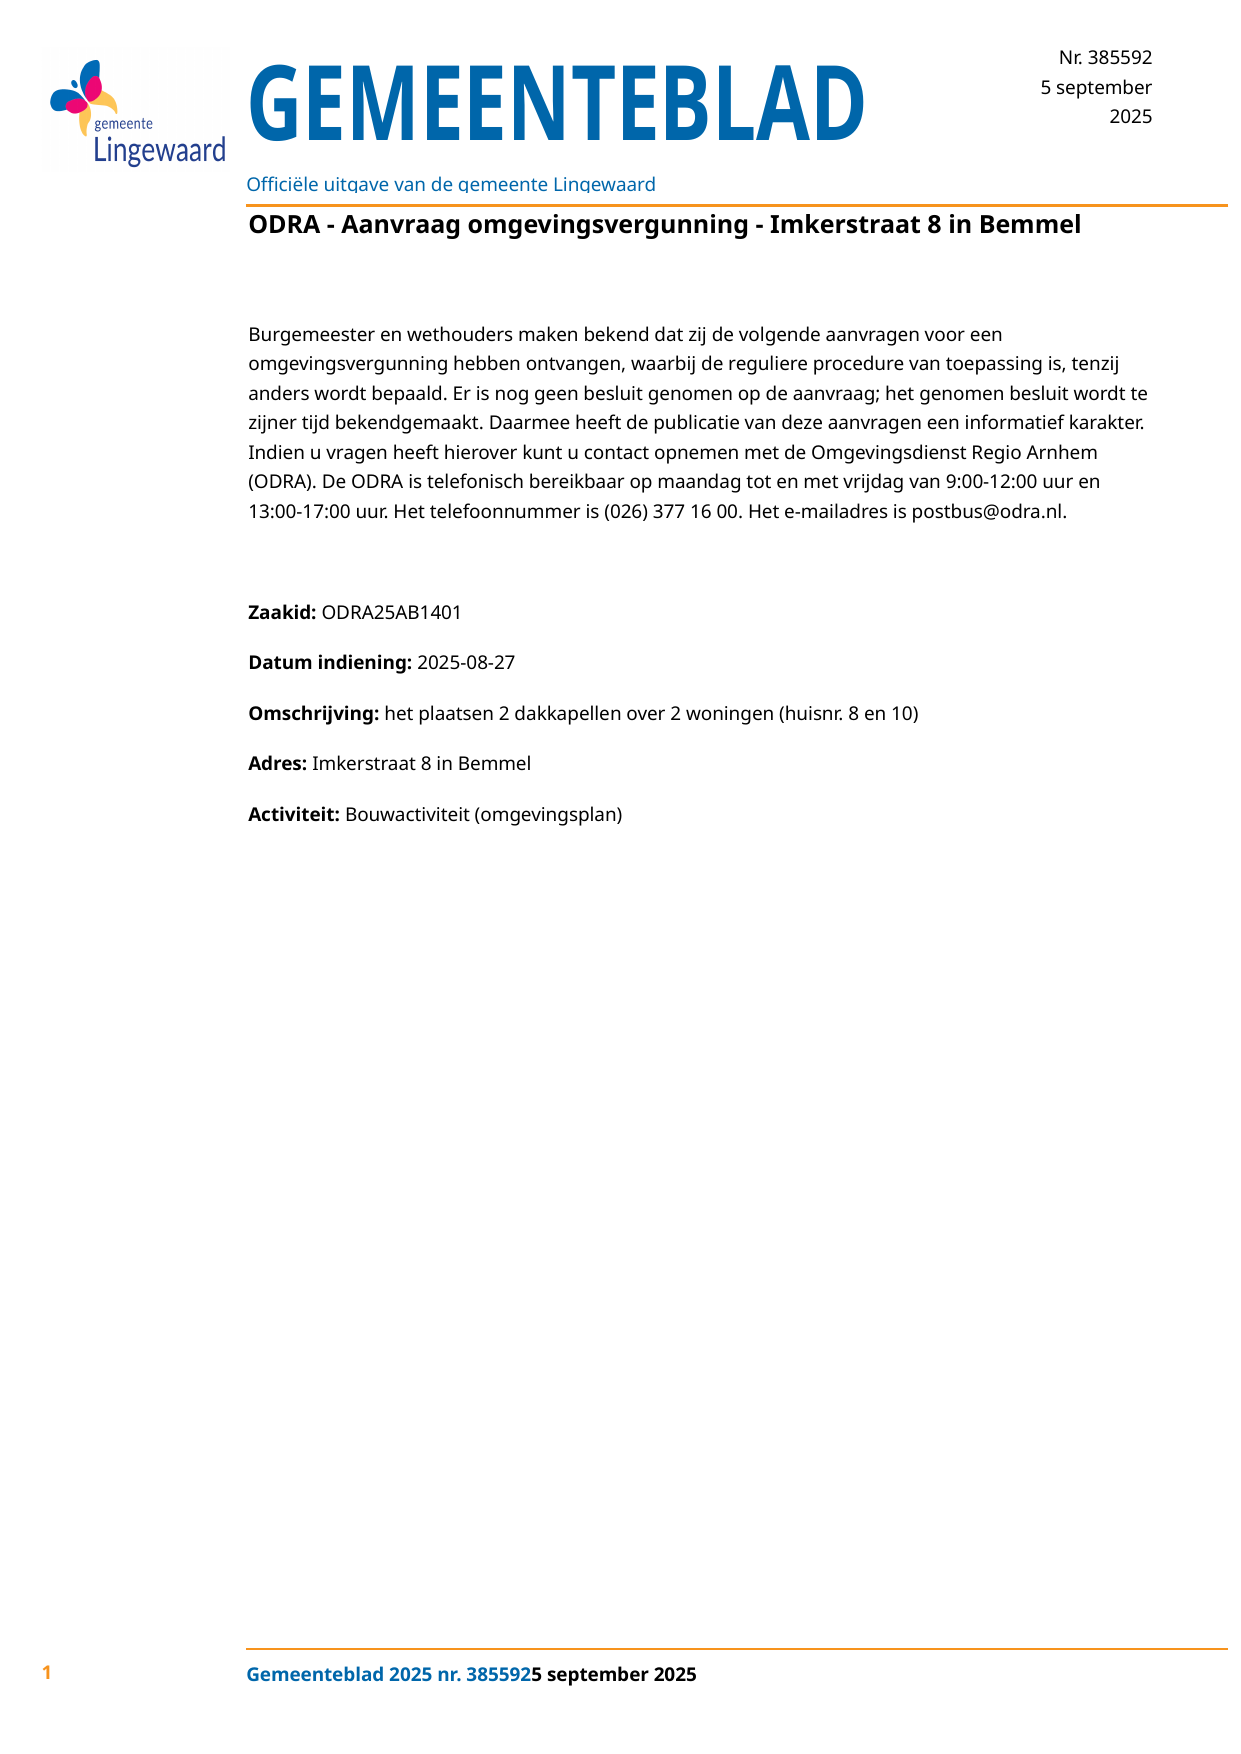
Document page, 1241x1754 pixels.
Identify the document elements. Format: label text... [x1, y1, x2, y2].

text ODRA - Aanvraag omgevingsvergunning - Imkerstraat 8 in Bemmel [248, 207, 1152, 241]
text Omschrijving: het plaatsen 2 dakkapellen over 2 woningen (huisnr. 8 en 10) [248, 700, 1152, 726]
text Burgemeester en wethouders maken bekend dat zij de volgende aanvragen voor een omgevingsvergunning hebben ontvangen, waarbij de reguliere procedure van toepassing is, tenzij anders wordt bepaald. Er is nog geen besluit genomen op de aanvraag; het genomen besluit wordt te zijner tijd bekendgemaakt. Daarmee heeft de publicatie van deze aanvragen een informatief karakter. Indien u vragen heeft hierover kunt u contact opnemen met de Omgevingsdienst Regio Arnhem (ODRA). De ODRA is telefonisch bereikbaar op maandag tot en met vrijdag van 9:00-12:00 uur en 13:00-17:00 uur. Het telefoonnummer is (026) 377 16 00. Het e-mailadres is postbus@odra.nl. [248, 321, 1152, 524]
text Zaakid: ODRA25AB1401 [248, 599, 1152, 625]
text Adres: Imkerstraat 8 in Bemmel [248, 750, 1152, 776]
picture [41, 47, 231, 172]
text Activiteit: Bouwactiviteit (omgevingsplan) [248, 801, 1152, 826]
text Datum indiening: 2025-08-27 [248, 649, 1152, 675]
